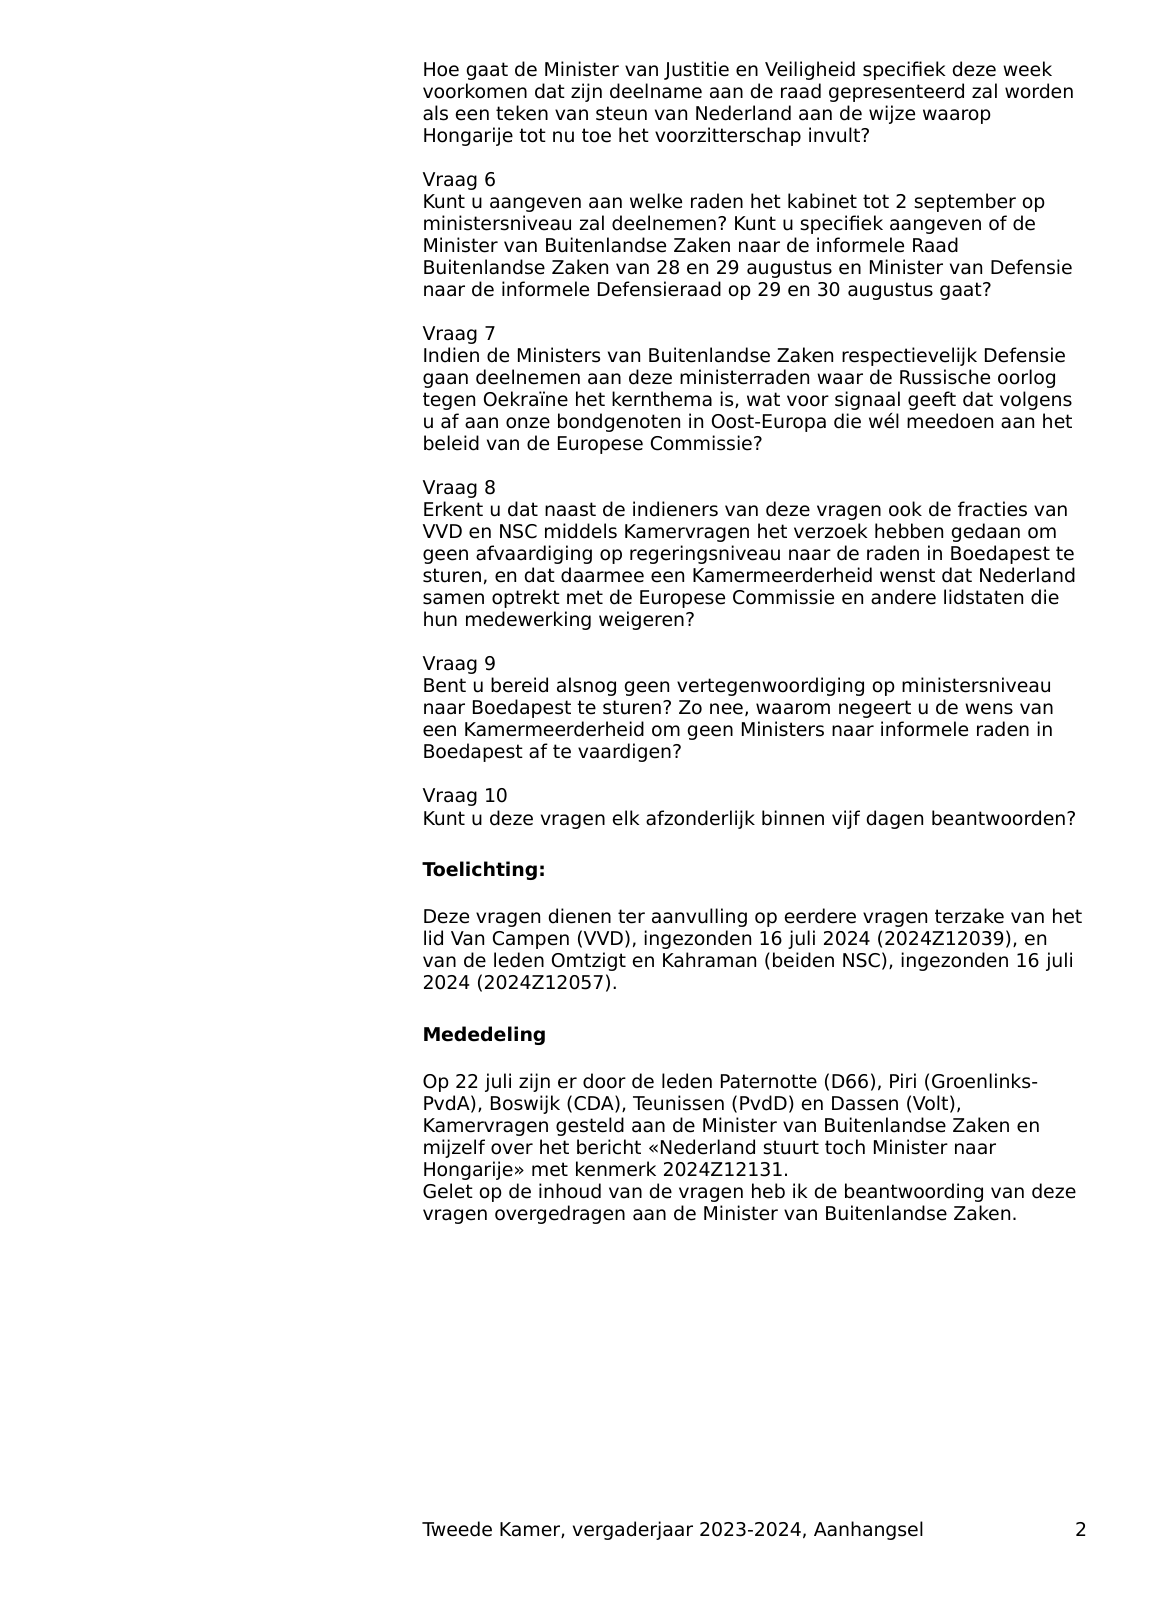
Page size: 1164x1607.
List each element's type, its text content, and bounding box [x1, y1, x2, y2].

text Op 22 juli zijn er door de leden Paternotte (D66), Piri (Groenlinks-PvdA), Boswijk (CDA), Teunissen (PvdD) en Dassen (Volt), Kamervragen gesteld aan de Minister van Buitenlandse Zaken en mijzelf over het bericht «Nederland stuurt toch Minister naar Hongarije» met kenmerk 2024Z12131. [422, 1071, 1087, 1181]
text Vraag 9 [422, 653, 1087, 675]
text Indien de Ministers van Buitenlandse Zaken respectievelijk Defensie gaan deelnemen aan deze ministerraden waar de Russische oorlog tegen Oekraïne het kernthema is, wat voor signaal geeft dat volgens u af aan onze bondgenoten in Oost-Europa die wél meedoen aan het beleid van de Europese Commissie? [422, 345, 1087, 455]
text Erkent u dat naast de indieners van deze vragen ook de fracties van VVD en NSC middels Kamervragen het verzoek hebben gedaan om geen afvaardiging op regeringsniveau naar de raden in Boedapest te sturen, en dat daarmee een Kamermeerderheid wenst dat Nederland samen optrekt met de Europese Commissie en andere lidstaten die hun medewerking weigeren? [422, 499, 1087, 631]
subtitle Toelichting: [422, 859, 1087, 881]
subtitle Mededeling [422, 1024, 1087, 1046]
text Gelet op de inhoud van de vragen heb ik de beantwoording van deze vragen overgedragen aan de Minister van Buitenlandse Zaken. [422, 1181, 1087, 1225]
text Kunt u deze vragen elk afzonderlijk binnen vijf dagen beantwoorden? [422, 807, 1087, 829]
text Hoe gaat de Minister van Justitie en Veiligheid specifiek deze week voorkomen dat zijn deelname aan de raad gepresenteerd zal worden als een teken van steun van Nederland aan de wijze waarop Hongarije tot nu toe het voorzitterschap invult? [422, 59, 1087, 147]
text Vraag 7 [422, 323, 1087, 345]
text Vraag 10 [422, 785, 1087, 807]
text Vraag 8 [422, 477, 1087, 499]
text Vraag 6 [422, 169, 1087, 191]
text Kunt u aangeven aan welke raden het kabinet tot 2 september op ministersniveau zal deelnemen? Kunt u specifiek aangeven of de Minister van Buitenlandse Zaken naar de informele Raad Buitenlandse Zaken van 28 en 29 augustus en Minister van Defensie naar de informele Defensieraad op 29 en 30 augustus gaat? [422, 191, 1087, 301]
text Bent u bereid alsnog geen vertegenwoordiging op ministersniveau naar Boedapest te sturen? Zo nee, waarom negeert u de wens van een Kamermeerderheid om geen Ministers naar informele raden in Boedapest af te vaardigen? [422, 675, 1087, 763]
text Deze vragen dienen ter aanvulling op eerdere vragen terzake van het lid Van Campen (VVD), ingezonden 16 juli 2024 (2024Z12039), en van de leden Omtzigt en Kahraman (beiden NSC), ingezonden 16 juli 2024 (2024Z12057). [422, 906, 1087, 994]
